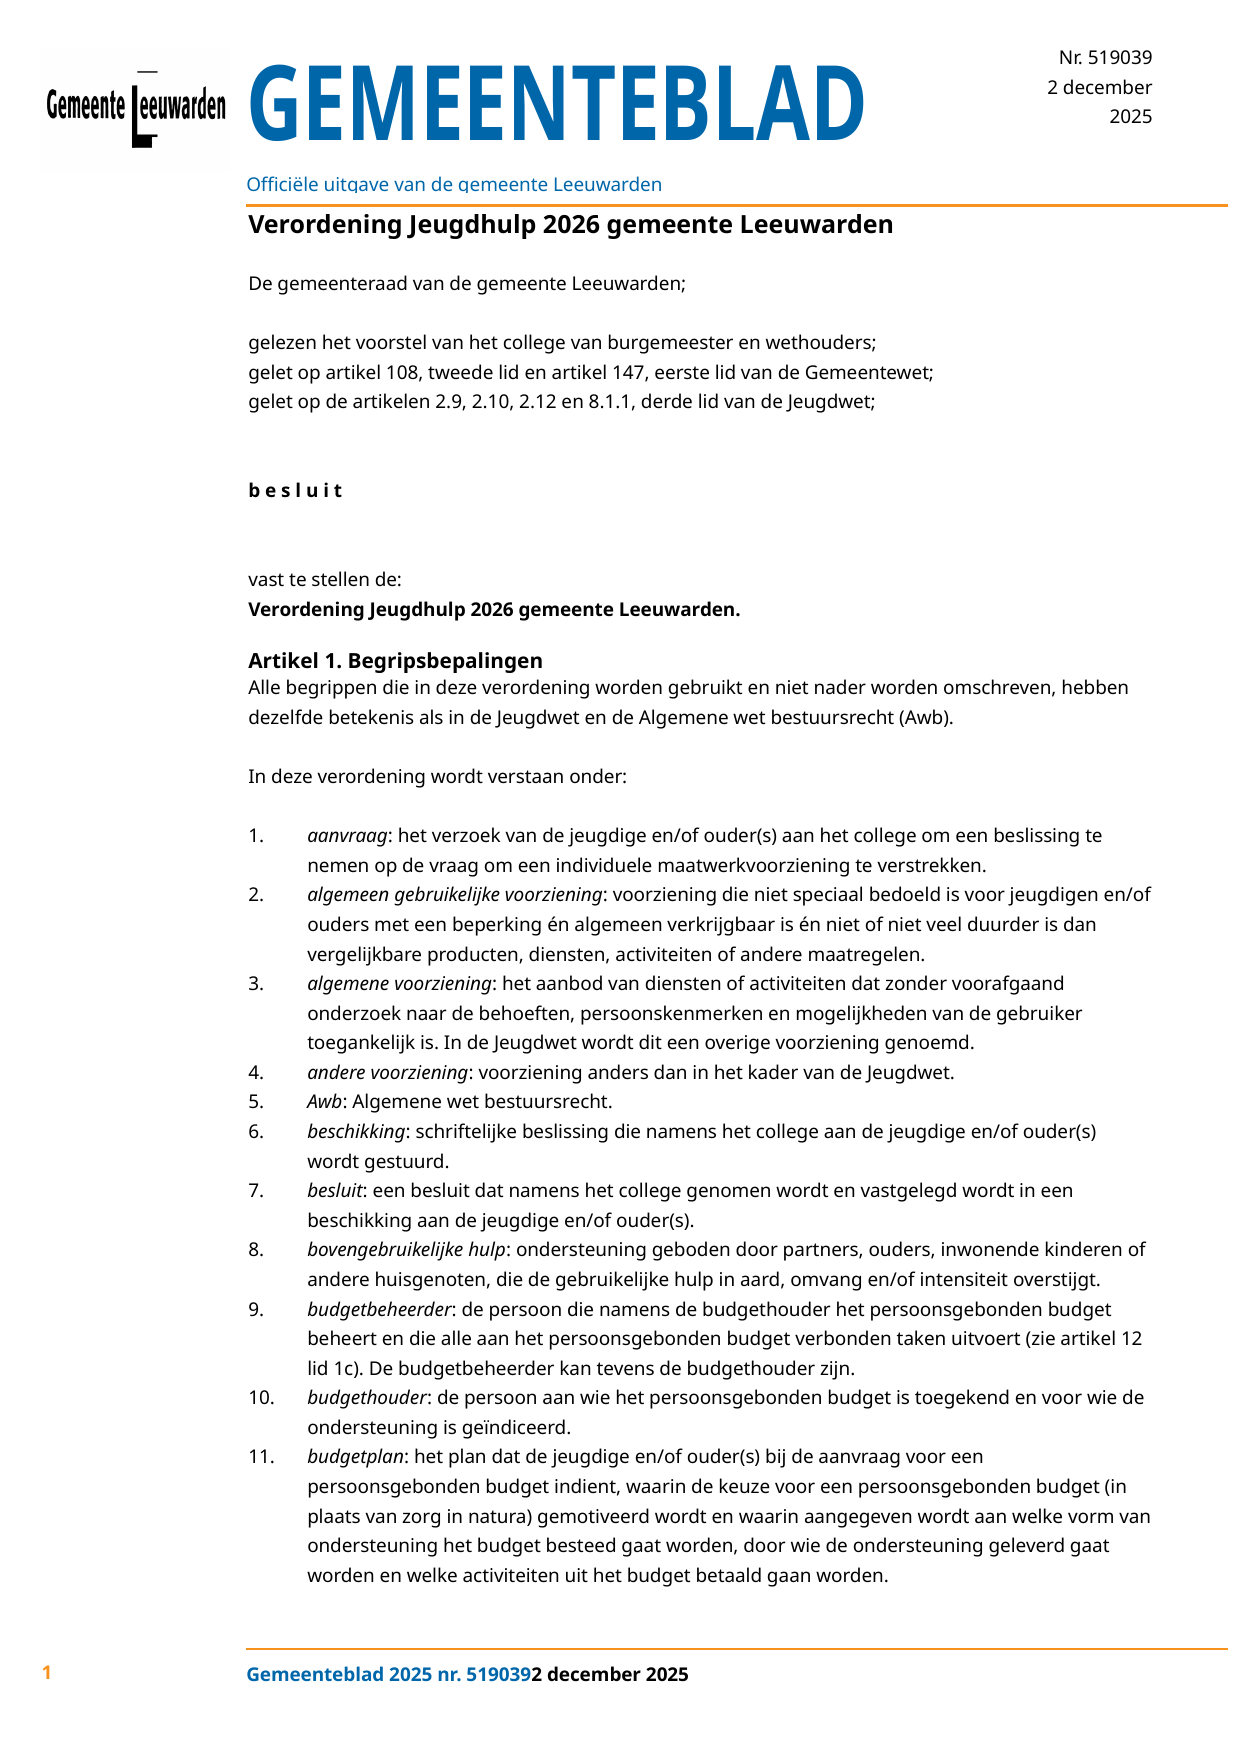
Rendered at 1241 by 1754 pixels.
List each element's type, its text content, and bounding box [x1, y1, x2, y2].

text Verordening Jeugdhulp 2026 gemeente Leeuwarden. [248, 596, 1152, 621]
list beschikking: schriftelijke beslissing die namens het college aan de jeugdige en/of ouder(s) wordt gestuurd. [248, 1118, 1152, 1174]
text b e s l u i t [248, 477, 1152, 503]
list budgetbeheerder: de persoon die namens de budgethouder het persoonsgebonden budget beheert en die alle aan het persoonsgebonden budget verbonden taken uitvoert (zie artikel 12 lid 1c). De budgetbeheerder kan tevens de budgethouder zijn. [248, 1296, 1152, 1381]
list bovengebruikelijke hulp: ondersteuning geboden door partners, ouders, inwonende kinderen of andere huisgenoten, die de gebruikelijke hulp in aard, omvang en/of intensiteit overstijgt. [248, 1237, 1152, 1292]
text Alle begrippen die in deze verordening worden gebruikt en niet nader worden omschreven, hebben dezelfde betekenis als in de Jeugdwet en de Algemene wet bestuursrecht (Awb). [248, 674, 1152, 730]
list Awb: Algemene wet bestuursrecht. [248, 1089, 1152, 1114]
text gelet op artikel 108, tweede lid en artikel 147, eerste lid van de Gemeentewet; [248, 359, 1152, 385]
text gelezen het voorstel van het college van burgemeester en wethouders; [248, 329, 1152, 355]
text In deze verordening wordt verstaan onder: [248, 763, 1152, 789]
picture [41, 47, 231, 172]
list aanvraag: het verzoek van de jeugdige en/of ouder(s) aan het college om een beslissing te nemen op de vraag om een individuele maatwerkvoorziening te verstrekken. [248, 822, 1152, 878]
list besluit: een besluit dat namens het college genomen wordt en vastgelegd wordt in een beschikking aan de jeugdige en/of ouder(s). [248, 1177, 1152, 1233]
text De gemeenteraad van de gemeente Leeuwarden; [248, 270, 1152, 296]
list andere voorziening: voorziening anders dan in het kader van de Jeugdwet. [248, 1059, 1152, 1085]
list algemene voorziening: het aanbod van diensten of activiteiten dat zonder voorafgaand onderzoek naar de behoeften, persoonskenmerken en mogelijkheden van de gebruiker toegankelijk is. In de Jeugdwet wordt dit een overige voorziening genoemd. [248, 970, 1152, 1055]
text gelet op de artikelen 2.9, 2.10, 2.12 en 8.1.1, derde lid van de Jeugdwet; [248, 389, 1152, 414]
list budgetplan: het plan dat de jeugdige en/of ouder(s) bij de aanvraag voor een persoonsgebonden budget indient, waarin de keuze voor een persoonsgebonden budget (in plaats van zorg in natura) gemotiveerd wordt en waarin aangegeven wordt aan welke vorm van ondersteuning het budget besteed gaat worden, door wie de ondersteuning geleverd gaat worden en welke activiteiten uit het budget betaald gaan worden. [248, 1444, 1152, 1588]
list budgethouder: de persoon aan wie het persoonsgebonden budget is toegekend en voor wie de ondersteuning is geïndiceerd. [248, 1384, 1152, 1440]
text Verordening Jeugdhulp 2026 gemeente Leeuwarden [248, 207, 1152, 241]
list algemeen gebruikelijke voorziening: voorziening die niet speciaal bedoeld is voor jeugdigen en/of ouders met een beperking én algemeen verkrijgbaar is én niet of niet veel duurder is dan vergelijkbare producten, diensten, activiteiten of andere maatregelen. [248, 882, 1152, 967]
text Artikel 1. Begripsbepalingen [248, 646, 1152, 674]
text vast te stellen de: [248, 566, 1152, 592]
